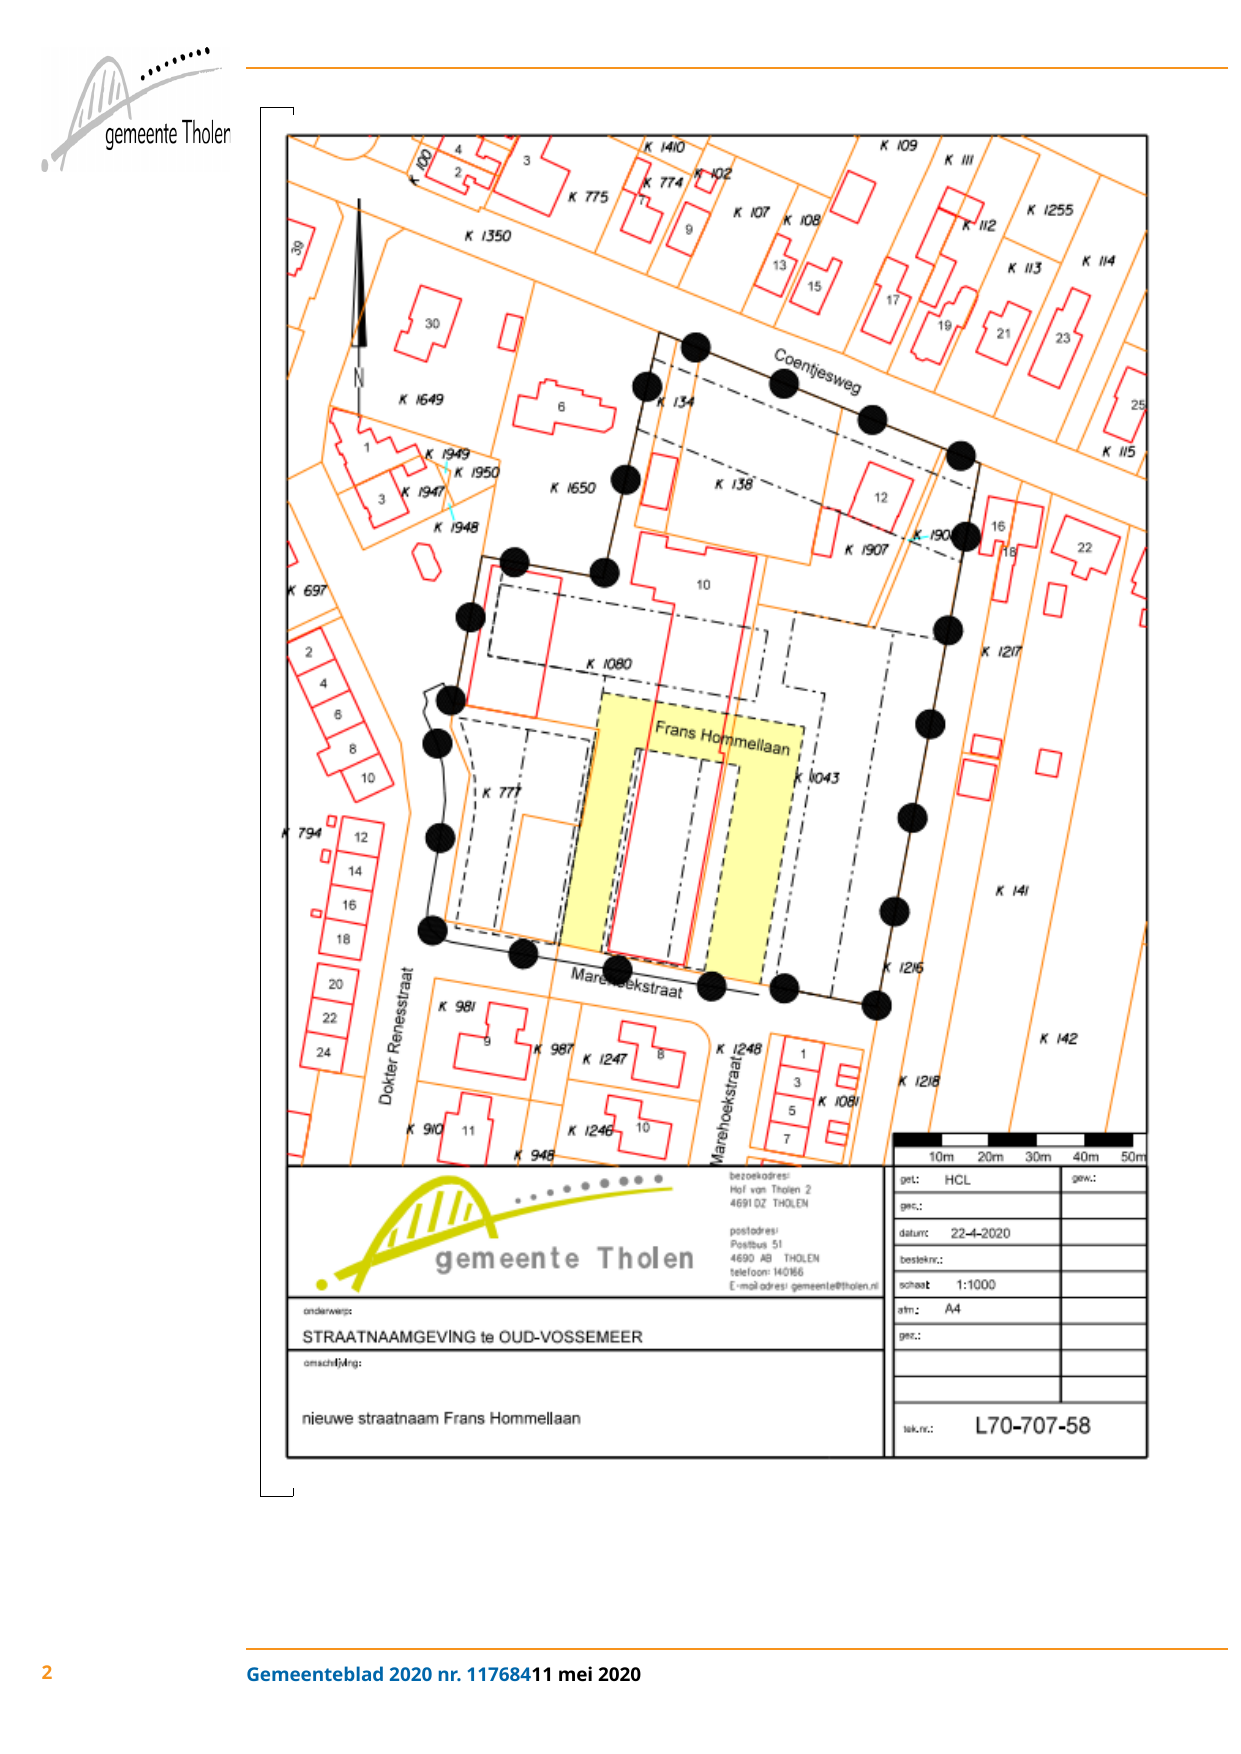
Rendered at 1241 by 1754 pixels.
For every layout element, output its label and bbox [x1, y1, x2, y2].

picture [268, 115, 1173, 1488]
picture [41, 47, 231, 172]
